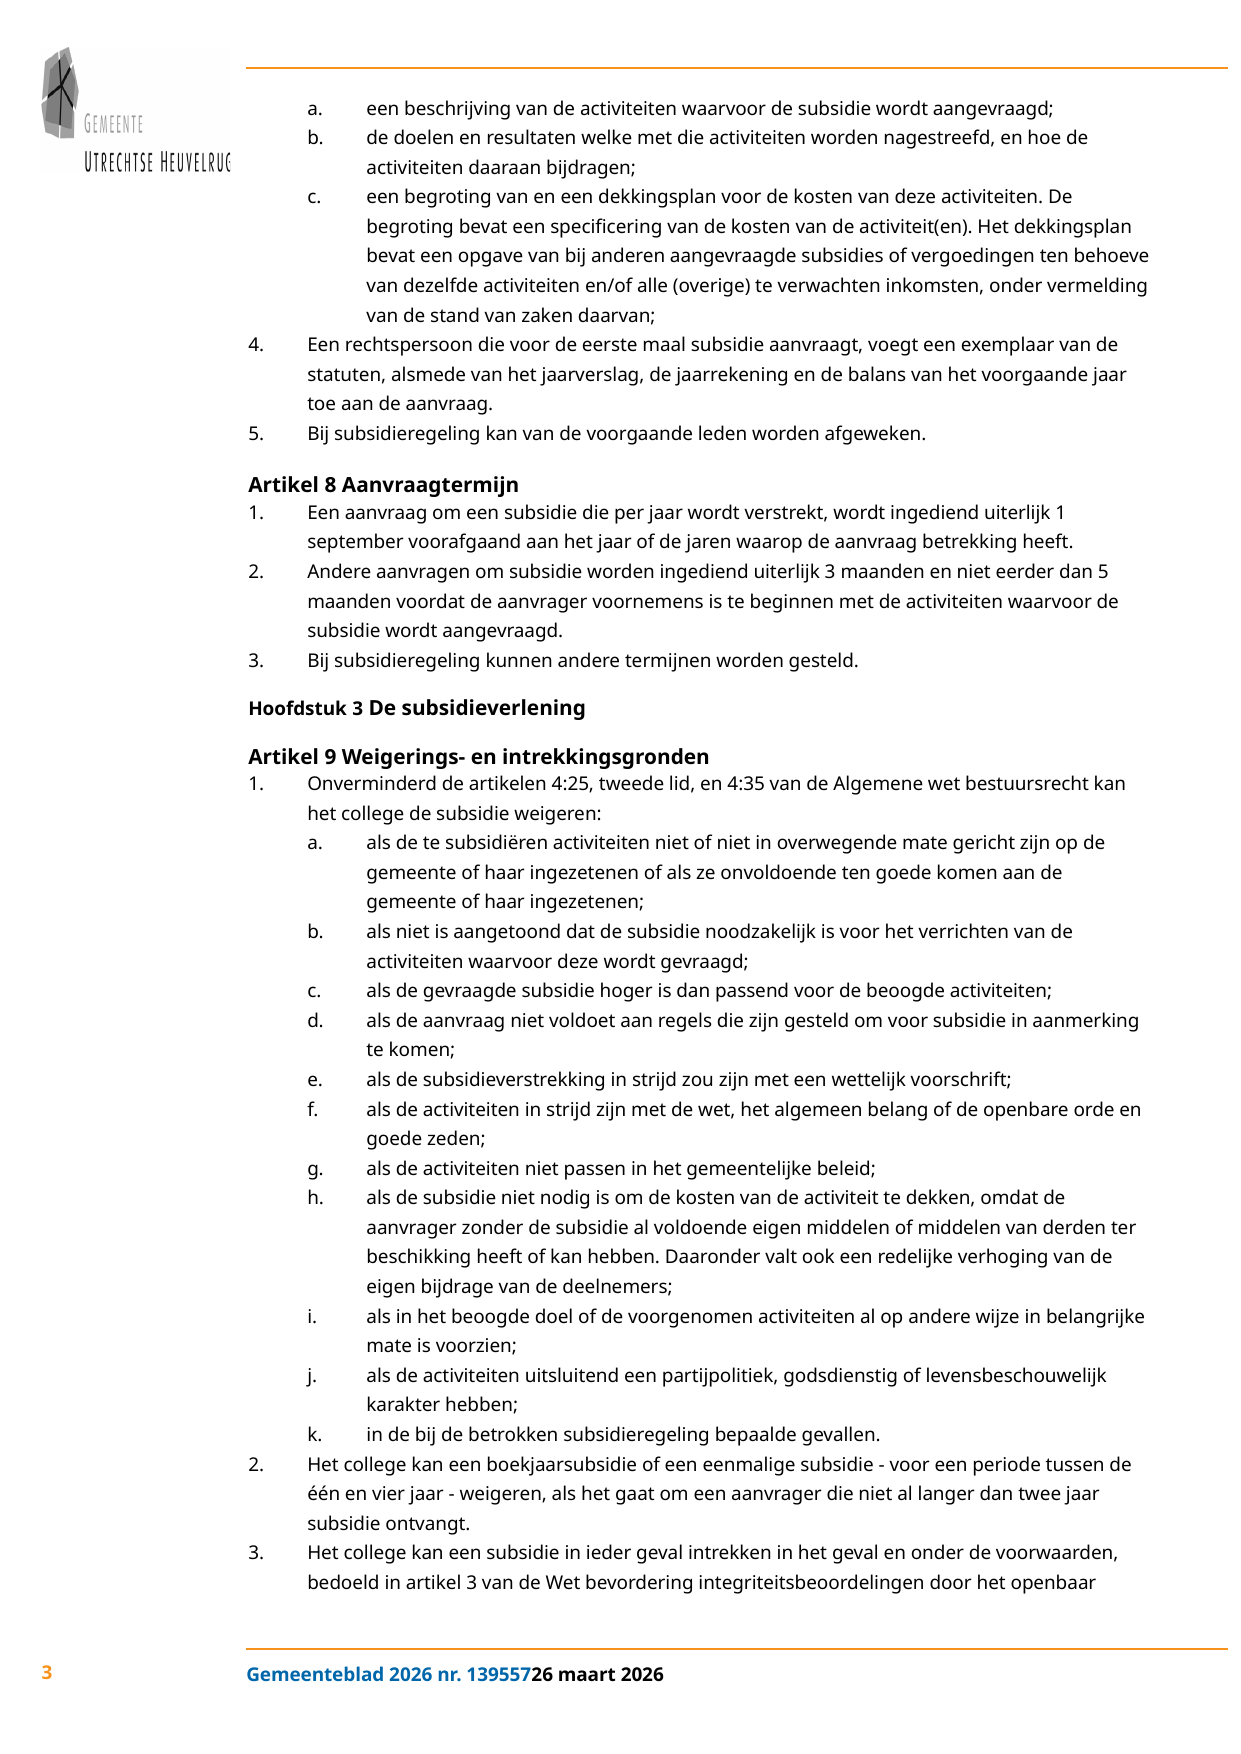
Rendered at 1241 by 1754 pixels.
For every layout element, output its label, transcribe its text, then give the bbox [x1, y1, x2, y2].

list als de te subsidiëren activiteiten niet of niet in overwegende mate gericht zijn op de gemeente of haar ingezetenen of als ze onvoldoende ten goede komen aan de gemeente of haar ingezetenen; [307, 829, 1152, 914]
text Hoofdstuk 3 De subsidieverlening [248, 693, 1152, 721]
list als in het beoogde doel of de voorgenomen activiteiten al op andere wijze in belangrijke mate is voorzien; [307, 1303, 1152, 1358]
list als de gevraagde subsidie hoger is dan passend voor de beoogde activiteiten; [307, 977, 1152, 1003]
list Onverminderd de artikelen 4:25, tweede lid, en 4:35 van de Algemene wet bestuursrecht kan het college de subsidie weigeren: [248, 770, 1152, 826]
text Artikel 9 Weigerings- en intrekkingsgronden [248, 742, 1152, 770]
list een begroting van en een dekkingsplan voor de kosten van deze activiteiten. De begroting bevat een specificering van de kosten van de activiteit(en). Het dekkingsplan bevat een opgave van bij anderen aangevraagde subsidies of vergoedingen ten behoeve van dezelfde activiteiten en/of alle (overige) te verwachten inkomsten, onder vermelding van de stand van zaken daarvan; [307, 183, 1152, 328]
list de doelen en resultaten welke met die activiteiten worden nagestreefd, en hoe de activiteiten daaraan bijdragen; [307, 124, 1152, 180]
list Bij subsidieregeling kunnen andere termijnen worden gesteld. [248, 647, 1152, 673]
list als de activiteiten uitsluitend een partijpolitiek, godsdienstig of levensbeschouwelijk karakter hebben; [307, 1362, 1152, 1417]
list als de subsidie niet nodig is om de kosten van de activiteit te dekken, omdat de aanvrager zonder de subsidie al voldoende eigen middelen of middelen van derden ter beschikking heeft of kan hebben. Daaronder valt ook een redelijke verhoging van de eigen bijdrage van de deelnemers; [307, 1184, 1152, 1299]
list in de bij de betrokken subsidieregeling bepaalde gevallen. [307, 1421, 1152, 1447]
list als de subsidieverstrekking in strijd zou zijn met een wettelijk voorschrift; [307, 1066, 1152, 1092]
list Een rechtspersoon die voor de eerste maal subsidie aanvraagt, voegt een exemplaar van de statuten, alsmede van het jaarverslag, de jaarrekening en de balans van het voorgaande jaar toe aan de aanvraag. [248, 331, 1152, 416]
list Het college kan een boekjaarsubsidie of een eenmalige subsidie - voor een periode tussen de één en vier jaar - weigeren, als het gaat om een aanvrager die niet al langer dan twee jaar subsidie ontvangt. [248, 1451, 1152, 1536]
list Het college kan een subsidie in ieder geval intrekken in het geval en onder de voorwaarden, bedoeld in artikel 3 van de Wet bevordering integriteitsbeoordelingen door het openbaar [248, 1539, 1152, 1595]
list Bij subsidieregeling kan van de voorgaande leden worden afgeweken. [248, 420, 1152, 446]
list als de activiteiten in strijd zijn met de wet, het algemeen belang of de openbare orde en goede zeden; [307, 1096, 1152, 1151]
list als de aanvraag niet voldoet aan regels die zijn gesteld om voor subsidie in aanmerking te komen; [307, 1007, 1152, 1062]
list Andere aanvragen om subsidie worden ingediend uiterlijk 3 maanden en niet eerder dan 5 maanden voordat de aanvrager voornemens is te beginnen met de activiteiten waarvoor de subsidie wordt aangevraagd. [248, 558, 1152, 643]
list Een aanvraag om een subsidie die per jaar wordt verstrekt, wordt ingediend uiterlijk 1 september voorafgaand aan het jaar of de jaren waarop de aanvraag betrekking heeft. [248, 499, 1152, 554]
list als de activiteiten niet passen in het gemeentelijke beleid; [307, 1155, 1152, 1181]
list een beschrijving van de activiteiten waarvoor de subsidie wordt aangevraagd; [307, 95, 1152, 121]
picture [41, 47, 231, 172]
text Artikel 8 Aanvraagtermijn [248, 471, 1152, 499]
list als niet is aangetoond dat de subsidie noodzakelijk is voor het verrichten van de activiteiten waarvoor deze wordt gevraagd; [307, 918, 1152, 973]
